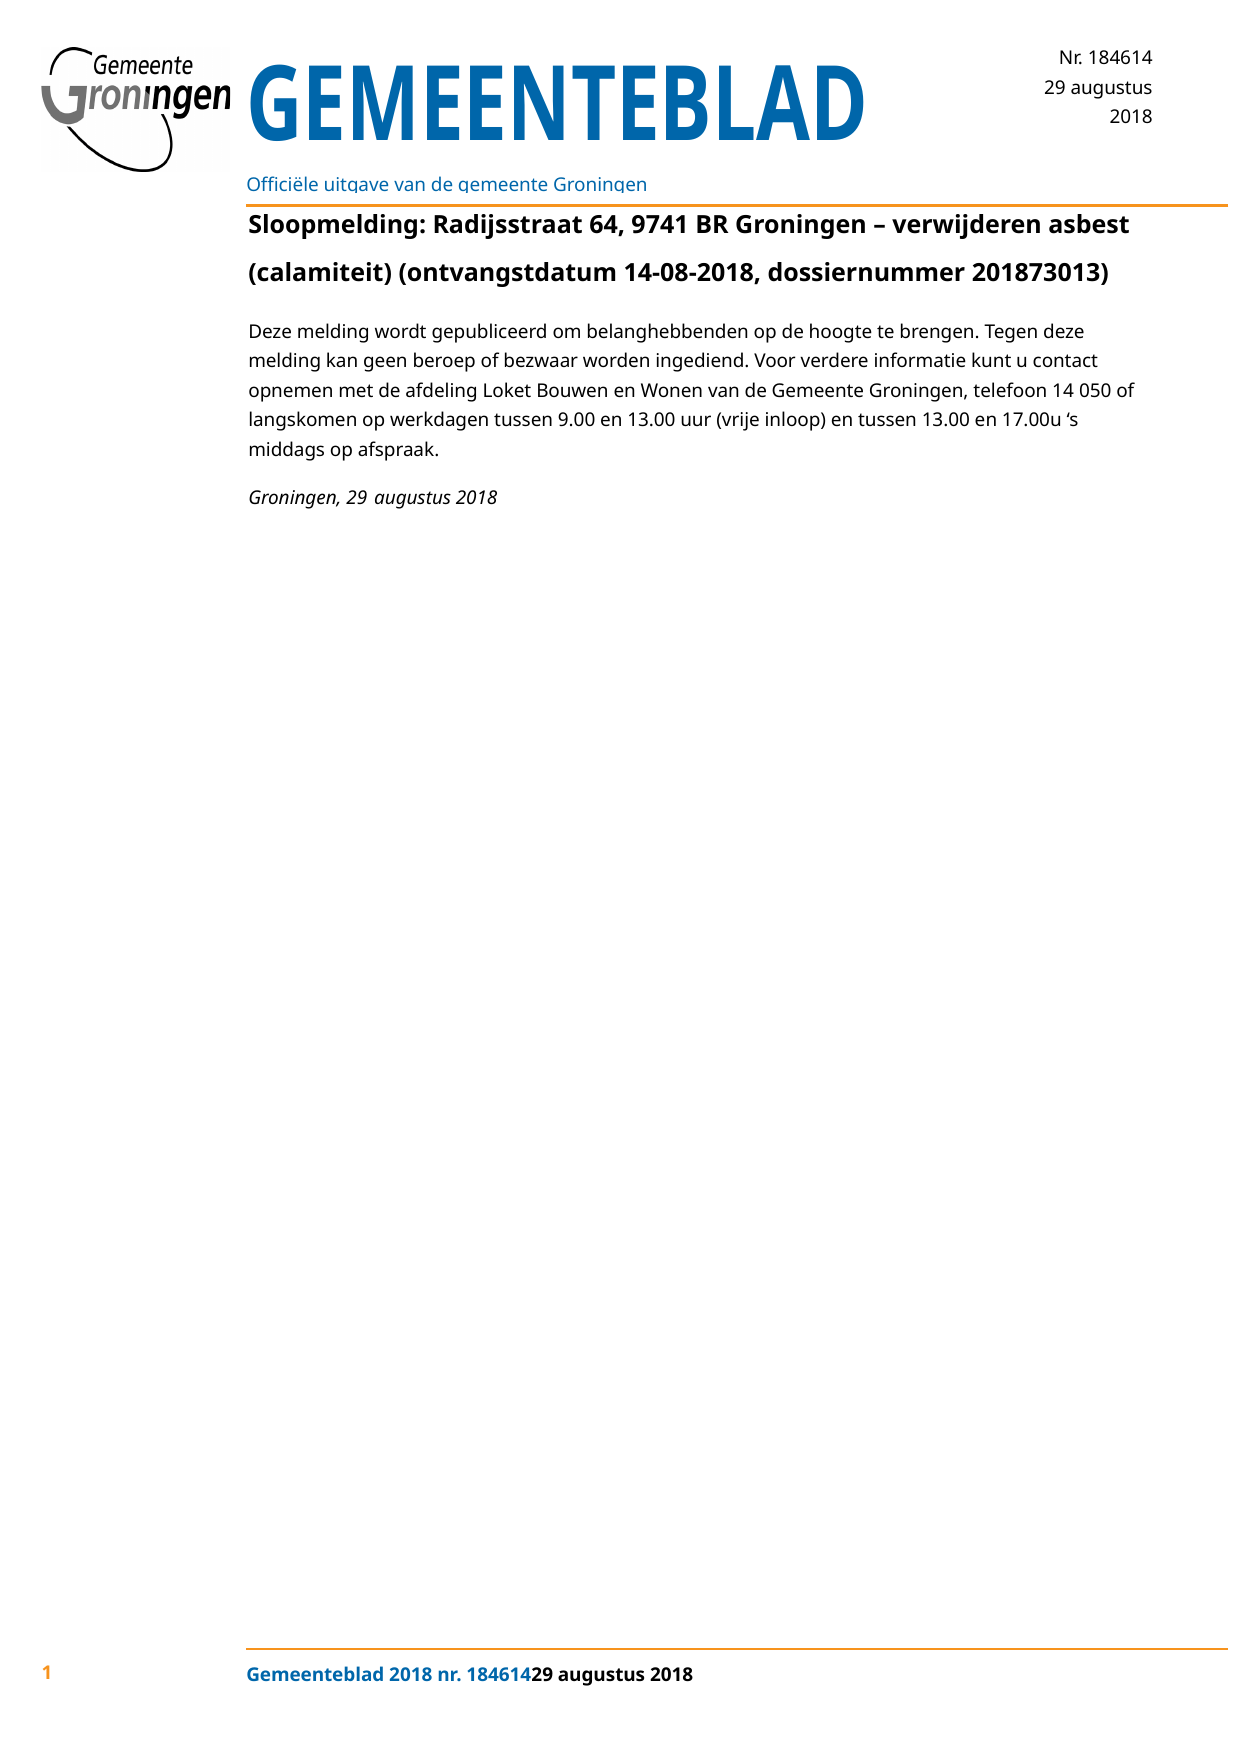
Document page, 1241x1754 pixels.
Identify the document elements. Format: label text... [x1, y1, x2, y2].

text Deze melding wordt gepubliceerd om belanghebbenden op de hoogte te brengen. Tegen deze melding kan geen beroep of bezwaar worden ingediend. Voor verdere informatie kunt u contact opnemen met de afdeling Loket Bouwen en Wonen van de Gemeente Groningen, telefoon 14 050 of langskomen op werkdagen tussen 9.00 en 13.00 uur (vrije inloop) en tussen 13.00 en 17.00u ‘s middags op afspraak. [248, 318, 1152, 462]
text Groningen, 29 augustus 2018 [248, 484, 1152, 510]
text Sloopmelding: Radijsstraat 64, 9741 BR Groningen – verwijderen asbest (calamiteit) (ontvangstdatum 14-08-2018, dossiernummer 201873013) [248, 207, 1152, 288]
picture [41, 47, 231, 172]
